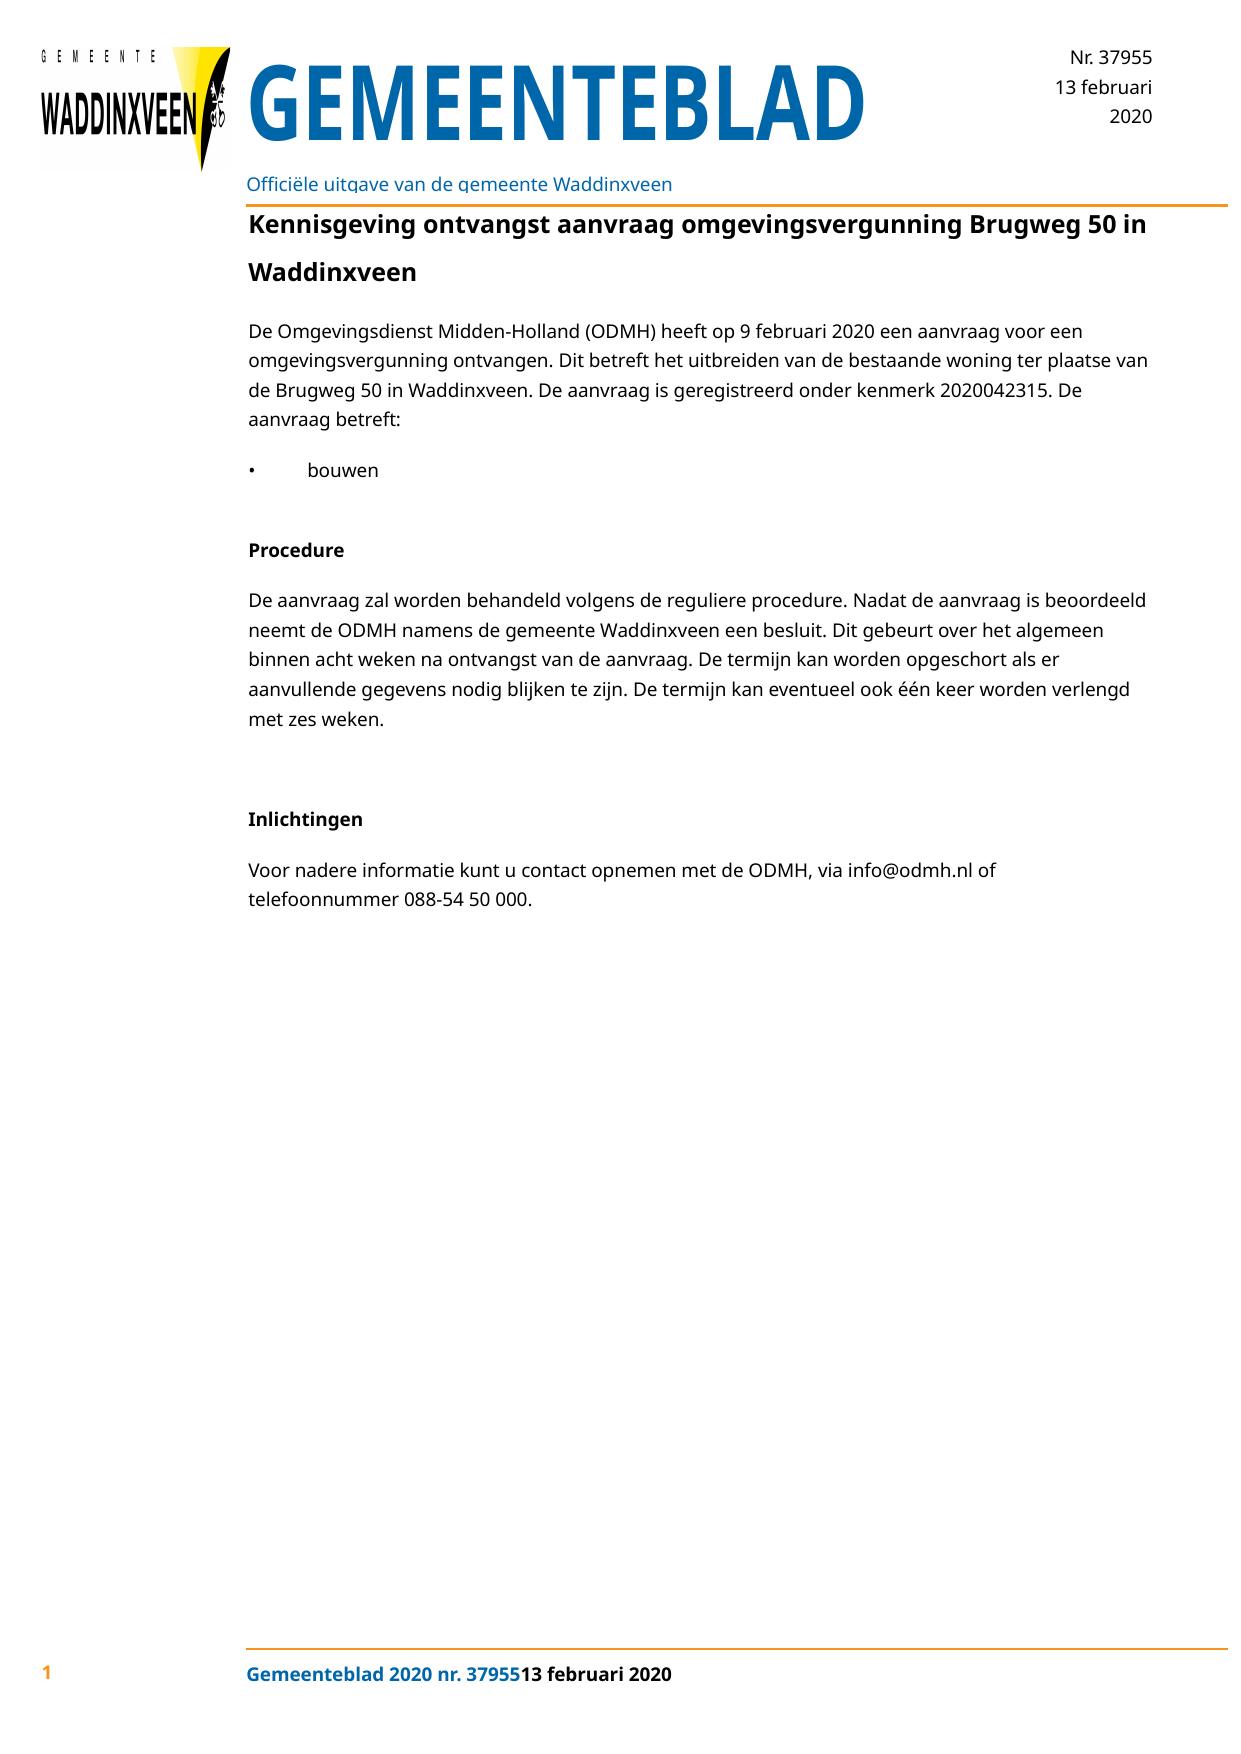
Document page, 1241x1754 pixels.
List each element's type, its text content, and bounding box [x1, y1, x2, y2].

picture [41, 47, 231, 172]
list bouwen [248, 457, 1152, 483]
text Procedure [248, 537, 1152, 563]
text De Omgevingsdienst Midden-Holland (ODMH) heeft op 9 februari 2020 een aanvraag voor een omgevingsvergunning ontvangen. Dit betreft het uitbreiden van de bestaande woning ter plaatse van de Brugweg 50 in Waddinxveen. De aanvraag is geregistreerd onder kenmerk 2020042315. De aanvraag betreft: [248, 318, 1152, 432]
text Voor nadere informatie kunt u contact opnemen met de ODMH, via info@odmh.nl of telefoonnummer 088-54 50 000. [248, 857, 1152, 912]
text De aanvraag zal worden behandeld volgens de reguliere procedure. Nadat de aanvraag is beoordeeld neemt de ODMH namens de gemeente Waddinxveen een besluit. Dit gebeurt over het algemeen binnen acht weken na ontvangst van de aanvraag. De termijn kan worden opgeschort als er aanvullende gegevens nodig blijken te zijn. De termijn kan eventueel ook één keer worden verlengd met zes weken. [248, 587, 1152, 732]
text Kennisgeving ontvangst aanvraag omgevingsvergunning Brugweg 50 in Waddinxveen [248, 207, 1152, 288]
text Inlichtingen [248, 807, 1152, 832]
